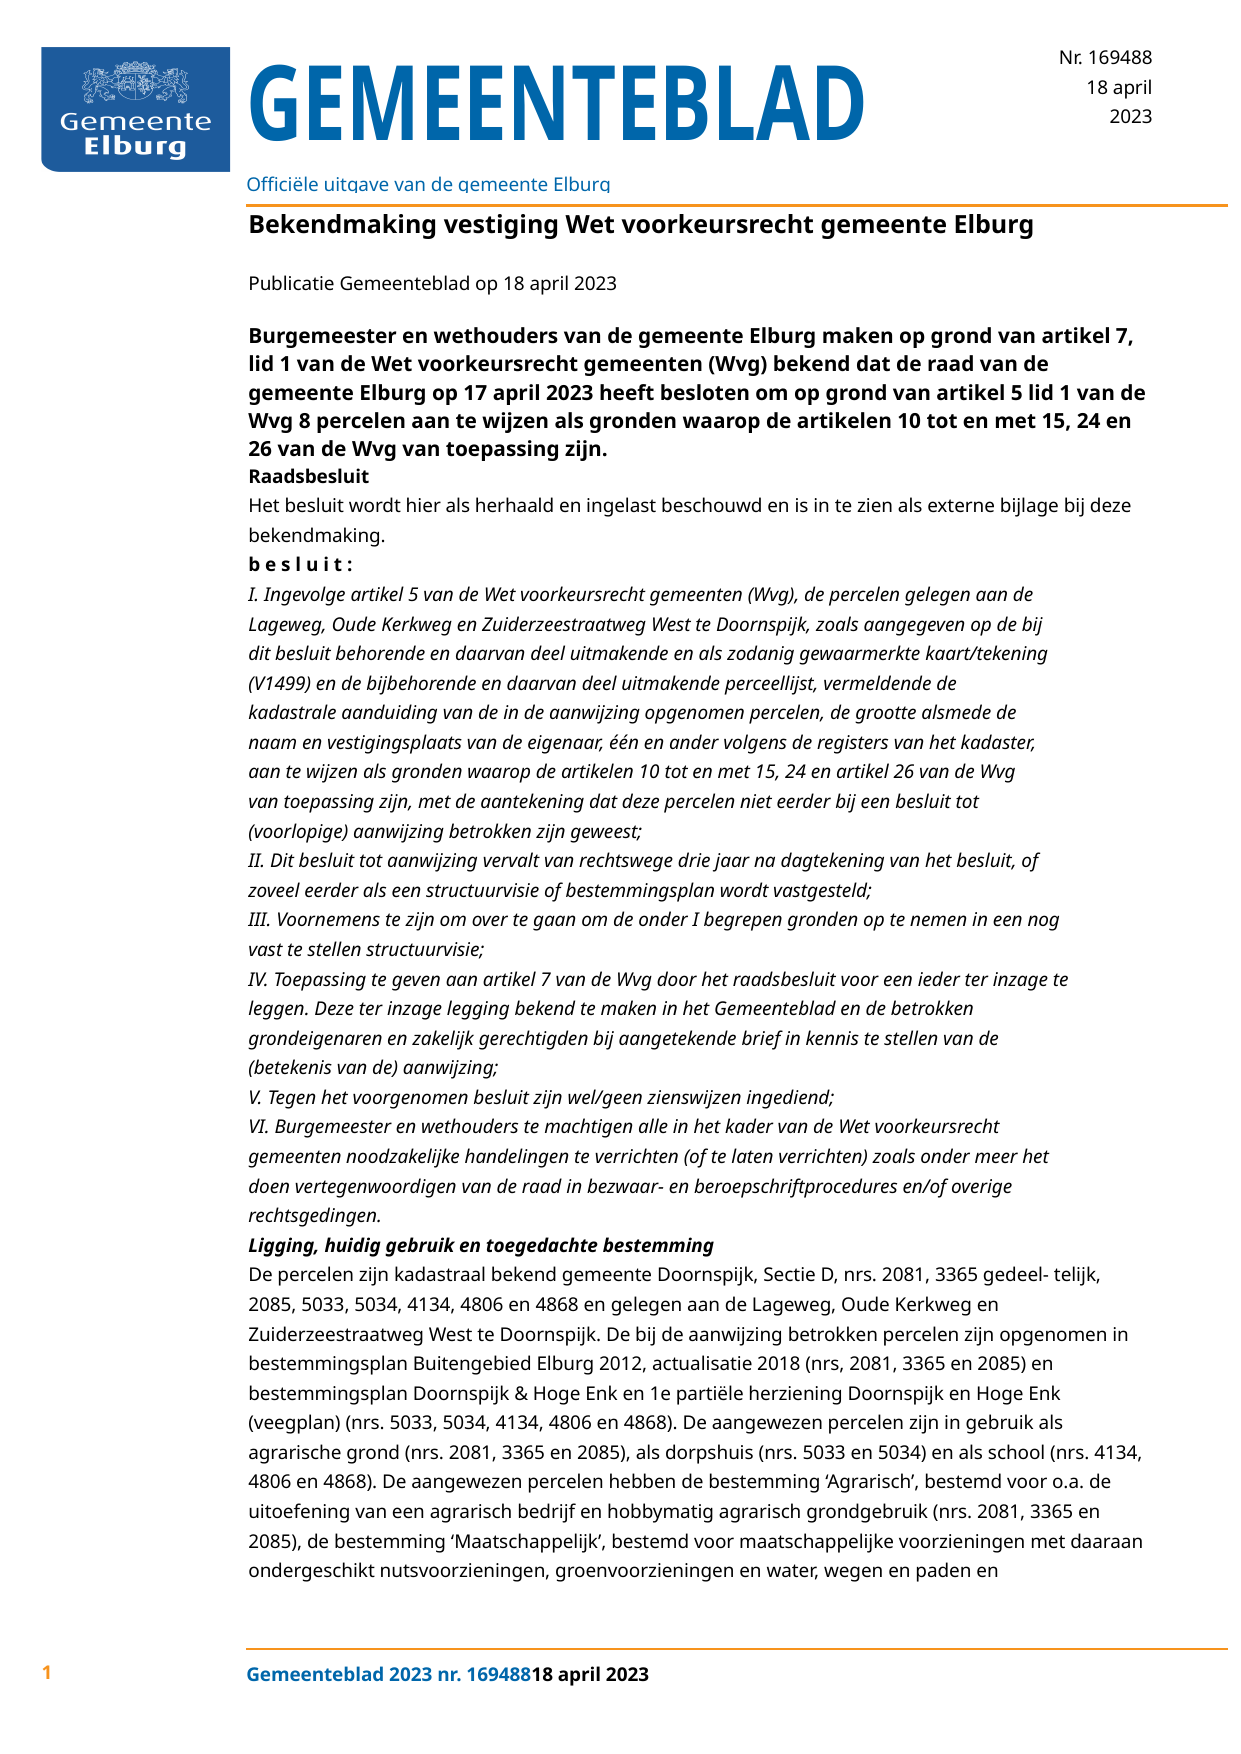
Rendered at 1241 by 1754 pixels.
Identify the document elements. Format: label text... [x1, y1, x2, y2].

text Het besluit wordt hier als herhaald en ingelast beschouwd en is in te zien als externe bijlage bij deze bekendmaking. [248, 492, 1152, 548]
text De percelen zijn kadastraal bekend gemeente Doornspijk, Sectie D, nrs. 2081, 3365 gedeel- telijk, 2085, 5033, 5034, 4134, 4806 en 4868 en gelegen aan de Lageweg, Oude Kerkweg en Zuiderzeestraatweg West te Doornspijk. De bij de aanwijzing betrokken percelen zijn opgenomen in bestemmingsplan Buitengebied Elburg 2012, actualisatie 2018 (nrs, 2081, 3365 en 2085) en bestemmingsplan Doornspijk & Hoge Enk en 1e partiële herziening Doornspijk en Hoge Enk (veegplan) (nrs. 5033, 5034, 4134, 4806 en 4868). De aangewezen percelen zijn in gebruik als agrarische grond (nrs. 2081, 3365 en 2085), als dorpshuis (nrs. 5033 en 5034) en als school (nrs. 4134, 4806 en 4868). De aangewezen percelen hebben de bestemming ‘Agrarisch’, bestemd voor o.a. de uitoefening van een agrarisch bedrijf en hobbymatig agrarisch grondgebruik (nrs. 2081, 3365 en 2085), de bestemming ‘Maatschappelijk’, bestemd voor maatschappelijke voorzieningen met daaraan ondergeschikt nutsvoorzieningen, groenvoorzieningen en water, wegen en paden en [248, 1262, 1152, 1583]
text (V1499) en de bijbehorende en daarvan deel uitmakende perceellijst, vermeldende de [248, 670, 1152, 696]
text Ligging, huidig gebruik en toegedachte bestemming [248, 1232, 1152, 1258]
text zoveel eerder als een structuurvisie of bestemmingsplan wordt vastgesteld; [248, 877, 1152, 903]
text kadastrale aanduiding van de in de aanwijzing opgenomen percelen, de grootte alsmede de [248, 699, 1152, 725]
text Bekendmaking vestiging Wet voorkeursrecht gemeente Elburg [248, 207, 1152, 241]
text gemeenten noodzakelijke handelingen te verrichten (of te laten verrichten) zoals onder meer het [248, 1143, 1152, 1169]
text IV. Toepassing te geven aan artikel 7 van de Wvg door het raadsbesluit voor een ieder ter inzage te [248, 966, 1152, 992]
text leggen. Deze ter inzage legging bekend te maken in het Gemeenteblad en de betrokken [248, 995, 1152, 1021]
text (betekenis van de) aanwijzing; [248, 1054, 1152, 1080]
text VI. Burgemeester en wethouders te machtigen alle in het kader van de Wet voorkeursrecht [248, 1114, 1152, 1139]
text Raadsbesluit [248, 463, 1152, 489]
text Publicatie Gemeenteblad op 18 april 2023 [248, 270, 1152, 296]
text b e s l u i t : [248, 552, 1152, 577]
text grondeigenaren en zakelijk gerechtigden bij aangetekende brief in kennis te stellen van de [248, 1025, 1152, 1051]
text (voorlopige) aanwijzing betrokken zijn geweest; [248, 818, 1152, 844]
text aan te wijzen als gronden waarop de artikelen 10 tot en met 15, 24 en artikel 26 van de Wvg [248, 759, 1152, 784]
text doen vertegenwoordigen van de raad in bezwaar- en beroepschriftprocedures en/of overige [248, 1173, 1152, 1199]
text II. Dit besluit tot aanwijzing vervalt van rechtswege drie jaar na dagtekening van het besluit, of [248, 847, 1152, 873]
text Lageweg, Oude Kerkweg en Zuiderzeestraatweg West te Doornspijk, zoals aangegeven op de bij [248, 611, 1152, 637]
text V. Tegen het voorgenomen besluit zijn wel/geen zienswijzen ingediend; [248, 1084, 1152, 1110]
text naam en vestigingsplaats van de eigenaar, één en ander volgens de registers van het kadaster, [248, 729, 1152, 755]
text rechtsgedingen. [248, 1202, 1152, 1228]
picture [41, 47, 231, 172]
text III. Voornemens te zijn om over te gaan om de onder I begrepen gronden op te nemen in een nog [248, 907, 1152, 932]
text vast te stellen structuurvisie; [248, 936, 1152, 962]
text dit besluit behorende en daarvan deel uitmakende en als zodanig gewaarmerkte kaart/tekening [248, 640, 1152, 666]
text Burgemeester en wethouders van de gemeente Elburg maken op grond van artikel 7, lid 1 van de Wet voorkeursrecht gemeenten (Wvg) bekend dat de raad van de gemeente Elburg op 17 april 2023 heeft besloten om op grond van artikel 5 lid 1 van de Wvg 8 percelen aan te wijzen als gronden waarop de artikelen 10 tot en met 15, 24 en 26 van de Wvg van toepassing zijn. [248, 321, 1152, 463]
text van toepassing zijn, met de aantekening dat deze percelen niet eerder bij een besluit tot [248, 788, 1152, 814]
text I. Ingevolge artikel 5 van de Wet voorkeursrecht gemeenten (Wvg), de percelen gelegen aan de [248, 581, 1152, 607]
